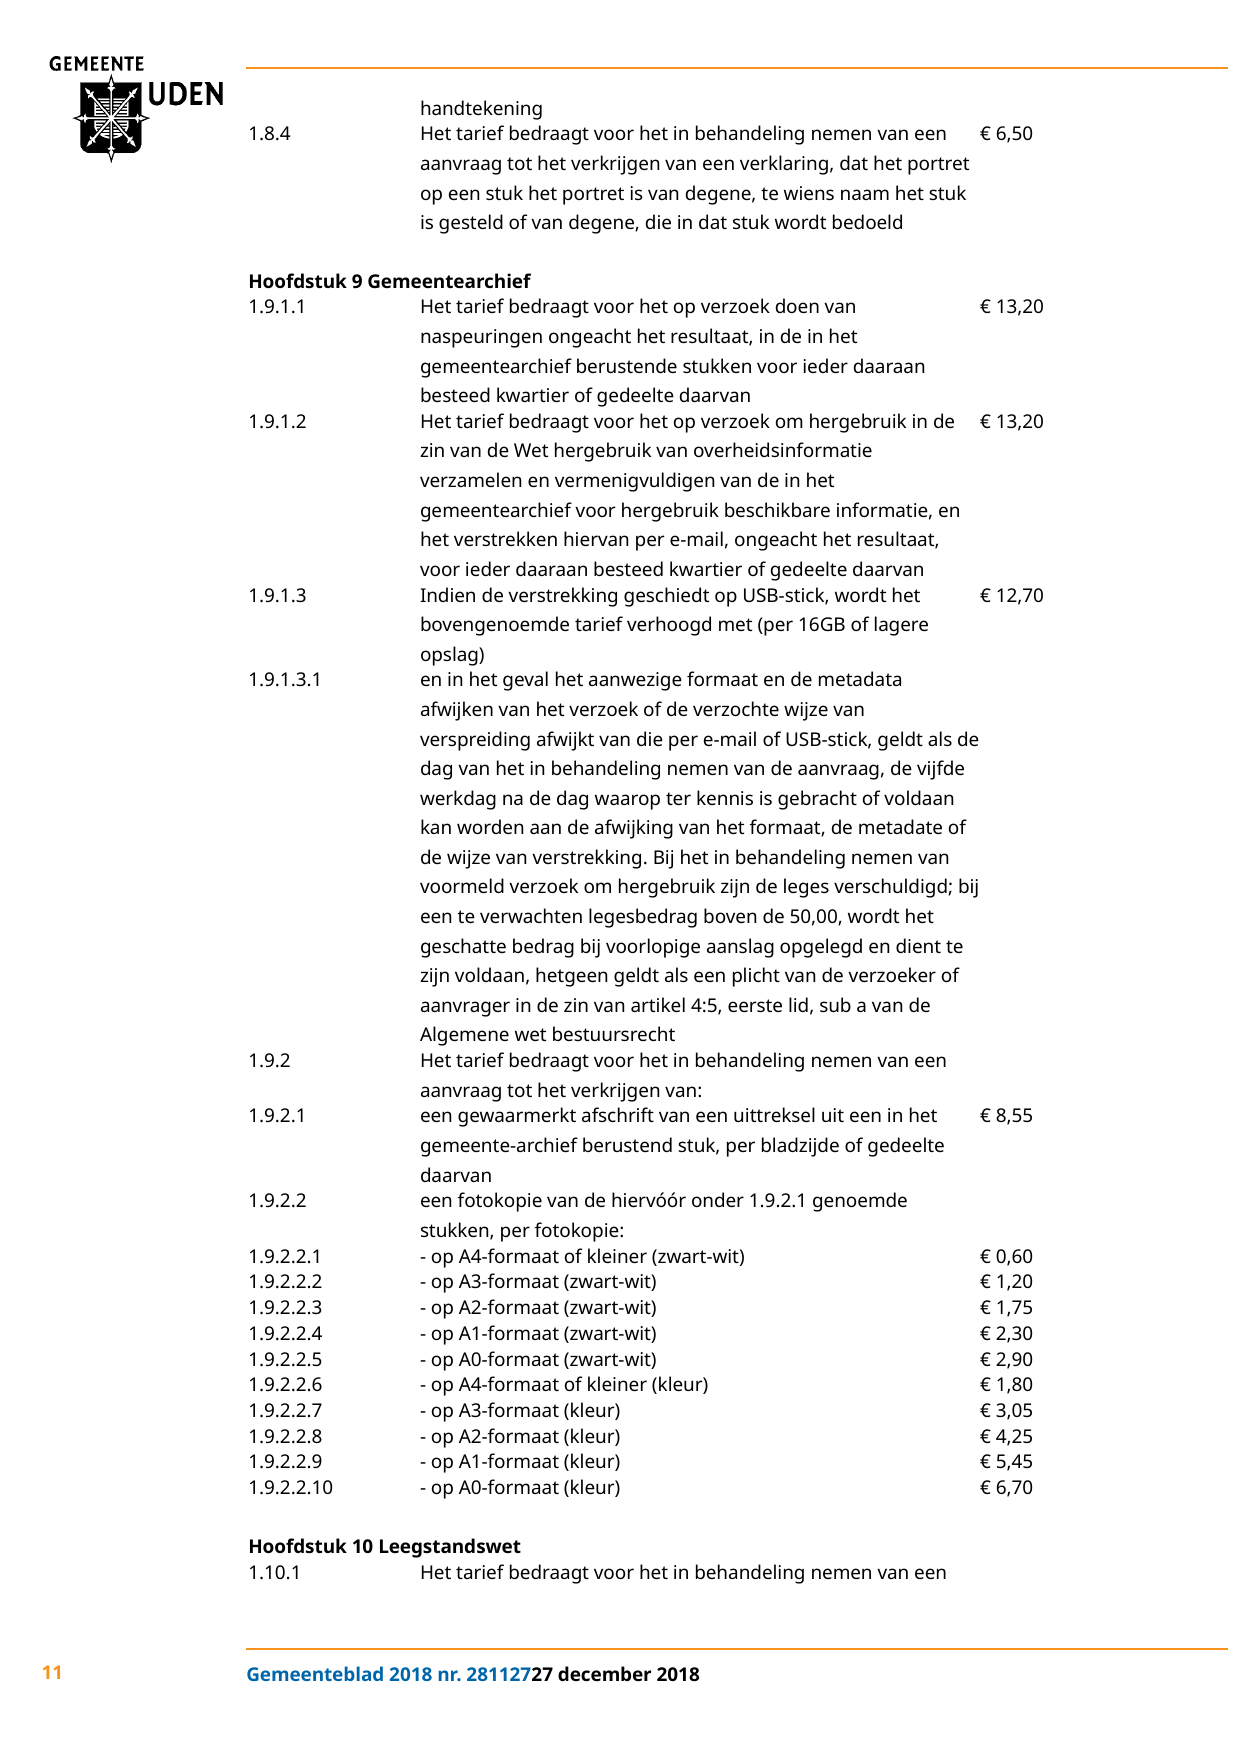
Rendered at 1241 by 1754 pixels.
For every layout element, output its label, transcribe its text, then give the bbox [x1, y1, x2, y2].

table_cell 1.9.1.2 [248, 408, 420, 582]
table_cell Indien de verstrekking geschiedt op USB-stick, wordt het bovengenoemde tarief verhoogd met (per 16GB of lagere opslag) [420, 582, 980, 667]
table_cell 1.9.2.2.10 [248, 1475, 420, 1500]
table_cell Het tarief bedraagt voor het in behandeling nemen van een aanvraag tot het verkrijgen van: [420, 1048, 980, 1103]
picture [41, 47, 231, 172]
table_header Hoofdstuk 9 Gemeentearchief [248, 268, 1152, 294]
table_cell een gewaarmerkt afschrift van een uittreksel uit een in het gemeente-archief berustend stuk, per bladzijde of gedeelte daarvan [420, 1103, 980, 1188]
table_cell € 13,20 [980, 294, 1152, 408]
table_cell 1.9.2 [248, 1048, 420, 1103]
table_cell - op A3-formaat (kleur) [420, 1397, 980, 1423]
table_cell 1.9.2.2.8 [248, 1423, 420, 1449]
table_cell € 8,55 [980, 1103, 1152, 1188]
table_cell 1.9.2.2.6 [248, 1372, 420, 1397]
table_cell € 2,90 [980, 1346, 1152, 1372]
table_cell - op A2-formaat (zwart-wit) [420, 1294, 980, 1320]
table_cell € 13,20 [980, 408, 1152, 582]
table_cell 1.9.2.2.4 [248, 1320, 420, 1346]
table_cell € 6,50 [980, 121, 1152, 235]
table_cell - op A2-formaat (kleur) [420, 1423, 980, 1449]
table_cell € 1,75 [980, 1294, 1152, 1320]
table_cell [980, 1559, 1152, 1584]
table_header Hoofdstuk 10 Leegstandswet [248, 1533, 1152, 1559]
table_cell - op A0-formaat (kleur) [420, 1475, 980, 1500]
table_cell handtekening [420, 95, 980, 121]
table_cell € 2,30 [980, 1320, 1152, 1346]
table_cell 1.9.2.2.9 [248, 1449, 420, 1474]
table_cell Het tarief bedraagt voor het op verzoek doen van naspeuringen ongeacht het resultaat, in de in het gemeentearchief berustende stukken voor ieder daaraan besteed kwartier of gedeelte daarvan [420, 294, 980, 408]
table_cell - op A1-formaat (zwart-wit) [420, 1320, 980, 1346]
table_cell [980, 667, 1152, 1047]
table_cell - op A0-formaat (zwart-wit) [420, 1346, 980, 1372]
table_cell [980, 1048, 1152, 1103]
table_cell € 6,70 [980, 1475, 1152, 1500]
table_cell [980, 1188, 1152, 1243]
table_cell - op A4-formaat of kleiner (zwart-wit) [420, 1243, 980, 1269]
table_cell € 1,80 [980, 1372, 1152, 1397]
table_cell 1.9.2.2.3 [248, 1294, 420, 1320]
table_cell 1.9.1.3 [248, 582, 420, 667]
table_cell € 0,60 [980, 1243, 1152, 1269]
table_cell 1.8.4 [248, 121, 420, 235]
table_cell 1.9.1.1 [248, 294, 420, 408]
table_cell € 12,70 [980, 582, 1152, 667]
table_cell - op A1-formaat (kleur) [420, 1449, 980, 1474]
table_cell 1.10.1 [248, 1559, 420, 1584]
table_cell 1.9.1.3.1 [248, 667, 420, 1047]
table_cell € 5,45 [980, 1449, 1152, 1474]
table_cell - op A3-formaat (zwart-wit) [420, 1269, 980, 1294]
table_cell € 1,20 [980, 1269, 1152, 1294]
table_cell 1.9.2.2.5 [248, 1346, 420, 1372]
table_cell Het tarief bedraagt voor het in behandeling nemen van een [420, 1559, 980, 1584]
table_cell - op A4-formaat of kleiner (kleur) [420, 1372, 980, 1397]
table_cell € 4,25 [980, 1423, 1152, 1449]
table_cell Het tarief bedraagt voor het in behandeling nemen van een aanvraag tot het verkrijgen van een verklaring, dat het portret op een stuk het portret is van degene, te wiens naam het stuk is gesteld of van degene, die in dat stuk wordt bedoeld [420, 121, 980, 235]
table_cell en in het geval het aanwezige formaat en de metadata afwijken van het verzoek of de verzochte wijze van verspreiding afwijkt van die per e-mail of USB-stick, geldt als de dag van het in behandeling nemen van de aanvraag, de vijfde werkdag na de dag waarop ter kennis is gebracht of voldaan kan worden aan de afwijking van het formaat, de metadate of de wijze van verstrekking. Bij het in behandeling nemen van voormeld verzoek om hergebruik zijn de leges verschuldigd; bij een te verwachten legesbedrag boven de 50,00, wordt het geschatte bedrag bij voorlopige aanslag opgelegd en dient te zijn voldaan, hetgeen geldt als een plicht van de verzoeker of aanvrager in de zin van artikel 4:5, eerste lid, sub a van de Algemene wet bestuursrecht [420, 667, 980, 1047]
table_cell [248, 95, 420, 121]
table_cell 1.9.2.2.1 [248, 1243, 420, 1269]
table_cell 1.9.2.2.7 [248, 1397, 420, 1423]
table_cell 1.9.2.2 [248, 1188, 420, 1243]
table_cell een fotokopie van de hiervóór onder 1.9.2.1 genoemde stukken, per fotokopie: [420, 1188, 980, 1243]
table_cell [980, 95, 1152, 121]
table_cell 1.9.2.1 [248, 1103, 420, 1188]
table_cell € 3,05 [980, 1397, 1152, 1423]
table_cell 1.9.2.2.2 [248, 1269, 420, 1294]
table_cell Het tarief bedraagt voor het op verzoek om hergebruik in de zin van de Wet hergebruik van overheidsinformatie verzamelen en vermenigvuldigen van de in het gemeentearchief voor hergebruik beschikbare informatie, en het verstrekken hiervan per e-mail, ongeacht het resultaat, voor ieder daaraan besteed kwartier of gedeelte daarvan [420, 408, 980, 582]
